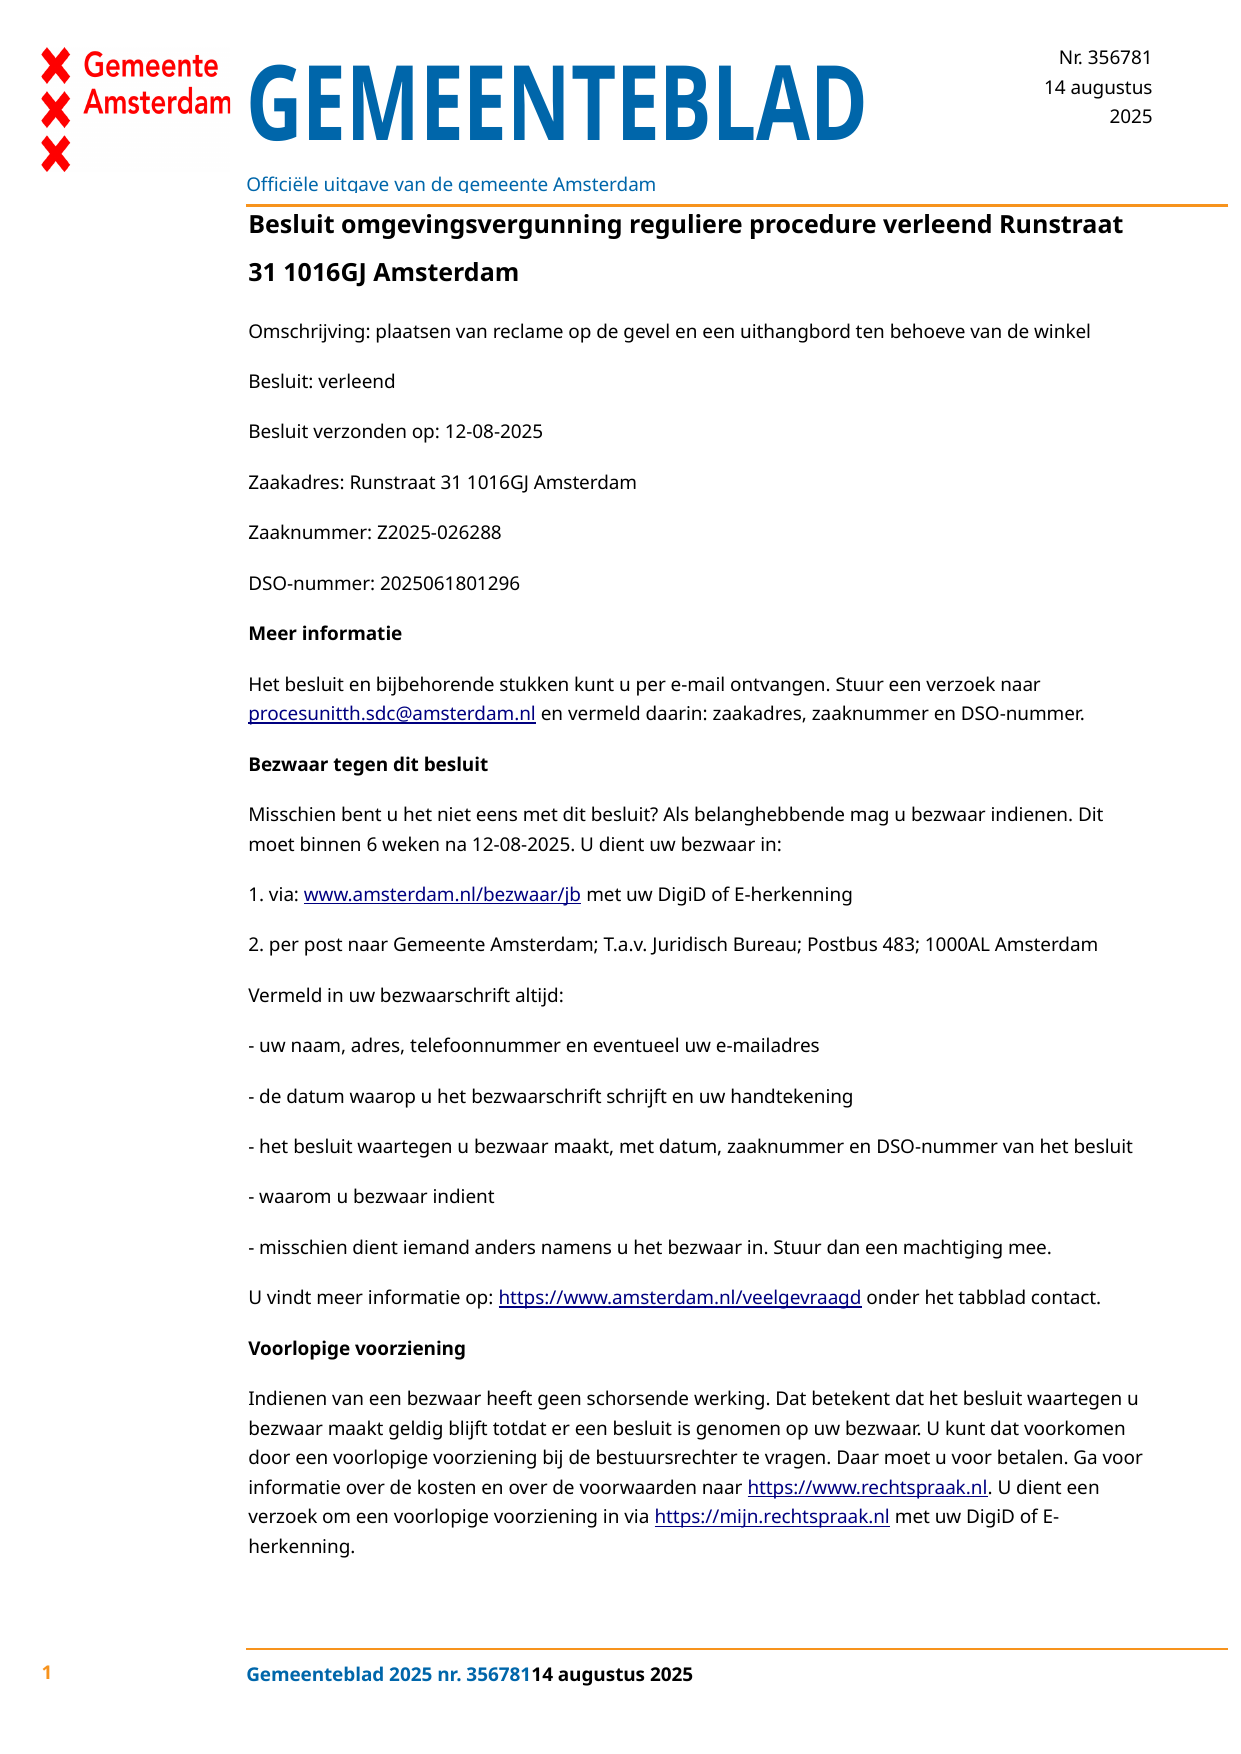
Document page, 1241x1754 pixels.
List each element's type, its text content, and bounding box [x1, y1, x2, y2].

text - misschien dient iemand anders namens u het bezwaar in. Stuur dan een machtiging mee. [248, 1234, 1152, 1260]
text Meer informatie [248, 620, 1152, 646]
text Indienen van een bezwaar heeft geen schorsende werking. Dat betekent dat het besluit waartegen u bezwaar maakt geldig blijft totdat er een besluit is genomen op uw bezwaar. U kunt dat voorkomen door een voorlopige voorziening bij de bestuursrechter te vragen. Daar moet u voor betalen. Ga voor informatie over de kosten en over de voorwaarden naar https://www.rechtspraak.nl. U dient een verzoek om een voorlopige voorziening in via https://mijn.rechtspraak.nl met uw DigiD of E-herkenning. [248, 1385, 1152, 1559]
text - de datum waarop u het bezwaarschrift schrijft en uw handtekening [248, 1083, 1152, 1109]
text - waarom u bezwaar indient [248, 1184, 1152, 1209]
text Misschien bent u het niet eens met dit besluit? Als belanghebbende mag u bezwaar indienen. Dit moet binnen 6 weken na 12-08-2025. U dient uw bezwaar in: [248, 801, 1152, 857]
text U vindt meer informatie op: https://www.amsterdam.nl/veelgevraagd onder het tabblad contact. [248, 1284, 1152, 1310]
text Besluit omgevingsvergunning reguliere procedure verleend Runstraat 31 1016GJ Amsterdam [248, 207, 1152, 288]
text Voorlopige voorziening [248, 1335, 1152, 1361]
text Bezwaar tegen dit besluit [248, 751, 1152, 777]
text Besluit verzonden op: 12-08-2025 [248, 419, 1152, 444]
text Besluit: verleend [248, 368, 1152, 394]
text Het besluit en bijbehorende stukken kunt u per e-mail ontvangen. Stuur een verzoek naar procesunitth.sdc@amsterdam.nl en vermeld daarin: zaakadres, zaaknummer en DSO-nummer. [248, 671, 1152, 726]
text 2. per post naar Gemeente Amsterdam; T.a.v. Juridisch Bureau; Postbus 483; 1000AL Amsterdam [248, 932, 1152, 957]
text DSO-nummer: 2025061801296 [248, 570, 1152, 596]
picture [41, 47, 231, 172]
text Zaaknummer: Z2025-026288 [248, 519, 1152, 545]
text 1. via: www.amsterdam.nl/bezwaar/jb met uw DigiD of E-herkenning [248, 881, 1152, 907]
text Zaakadres: Runstraat 31 1016GJ Amsterdam [248, 469, 1152, 495]
text - uw naam, adres, telefoonnummer en eventueel uw e-mailadres [248, 1032, 1152, 1058]
text Omschrijving: plaatsen van reclame op de gevel en een uithangbord ten behoeve van de winkel [248, 318, 1152, 344]
text - het besluit waartegen u bezwaar maakt, met datum, zaaknummer en DSO-nummer van het besluit [248, 1133, 1152, 1159]
text Vermeld in uw bezwaarschrift altijd: [248, 982, 1152, 1008]
